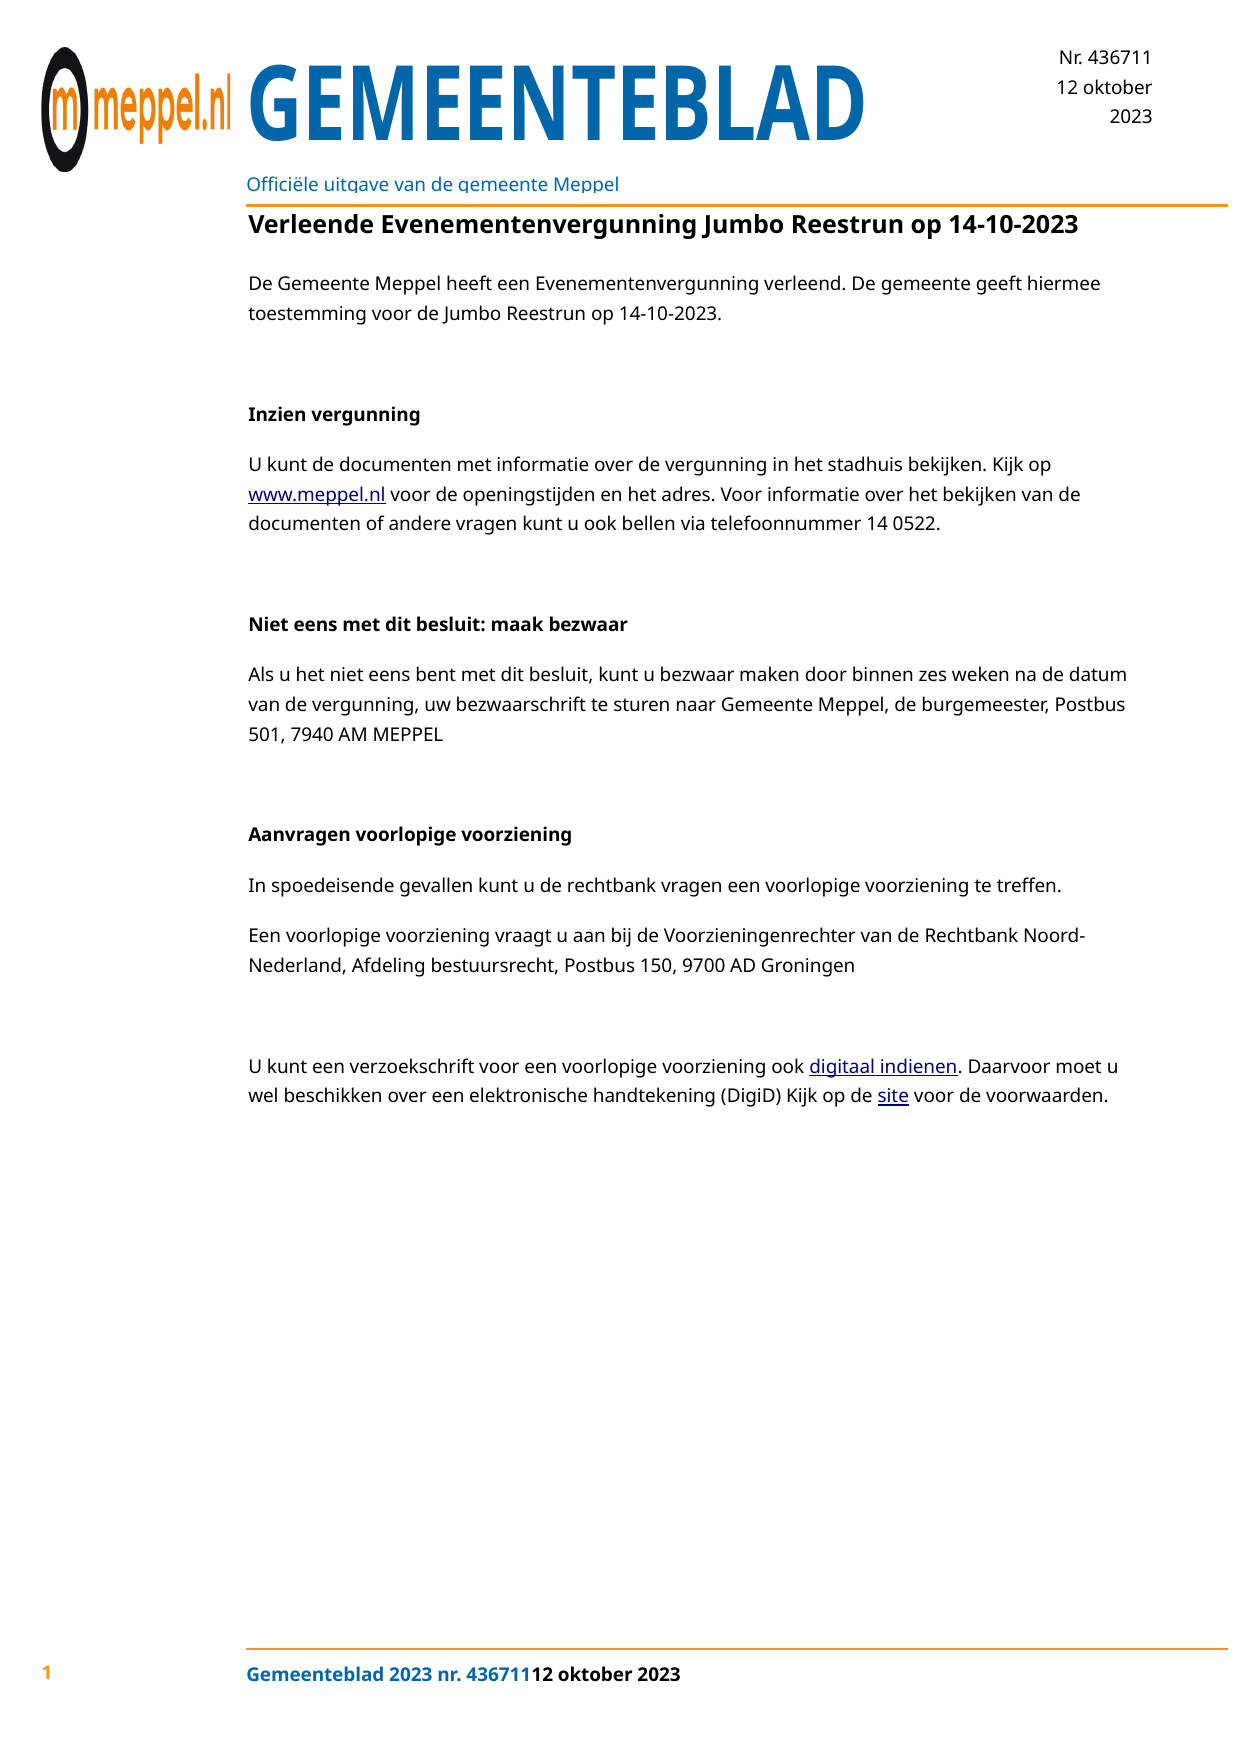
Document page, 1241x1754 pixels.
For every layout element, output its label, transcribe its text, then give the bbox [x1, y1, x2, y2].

text De Gemeente Meppel heeft een Evenementenvergunning verleend. De gemeente geeft hiermee toestemming voor de Jumbo Reestrun op 14-10-2023. [248, 270, 1152, 326]
text Als u het niet eens bent met dit besluit, kunt u bezwaar maken door binnen zes weken na de datum van de vergunning, uw bezwaarschrift te sturen naar Gemeente Meppel, de burgemeester, Postbus 501, 7940 AM MEPPEL [248, 662, 1152, 746]
picture [41, 47, 231, 172]
text U kunt een verzoekschrift voor een voorlopige voorziening ook digitaal indienen. Daarvoor moet u wel beschikken over een elektronische handtekening (DigiD) Kijk op de site voor de voorwaarden. [248, 1053, 1152, 1108]
text Inzien vergunning [248, 401, 1152, 426]
text Aanvragen voorlopige voorziening [248, 822, 1152, 847]
text In spoedeisende gevallen kunt u de rechtbank vragen een voorlopige voorziening te treffen. [248, 872, 1152, 898]
text Een voorlopige voorziening vraagt u aan bij de Voorzieningenrechter van de Rechtbank Noord-Nederland, Afdeling bestuursrecht, Postbus 150, 9700 AD Groningen [248, 922, 1152, 978]
text Verleende Evenementenvergunning Jumbo Reestrun op 14-10-2023 [248, 207, 1152, 241]
text U kunt de documenten met informatie over de vergunning in het stadhuis bekijken. Kijk op www.meppel.nl voor de openingstijden en het adres. Voor informatie over het bekijken van de documenten of andere vragen kunt u ook bellen via telefoonnummer 14 0522. [248, 451, 1152, 536]
text Niet eens met dit besluit: maak bezwaar [248, 611, 1152, 637]
